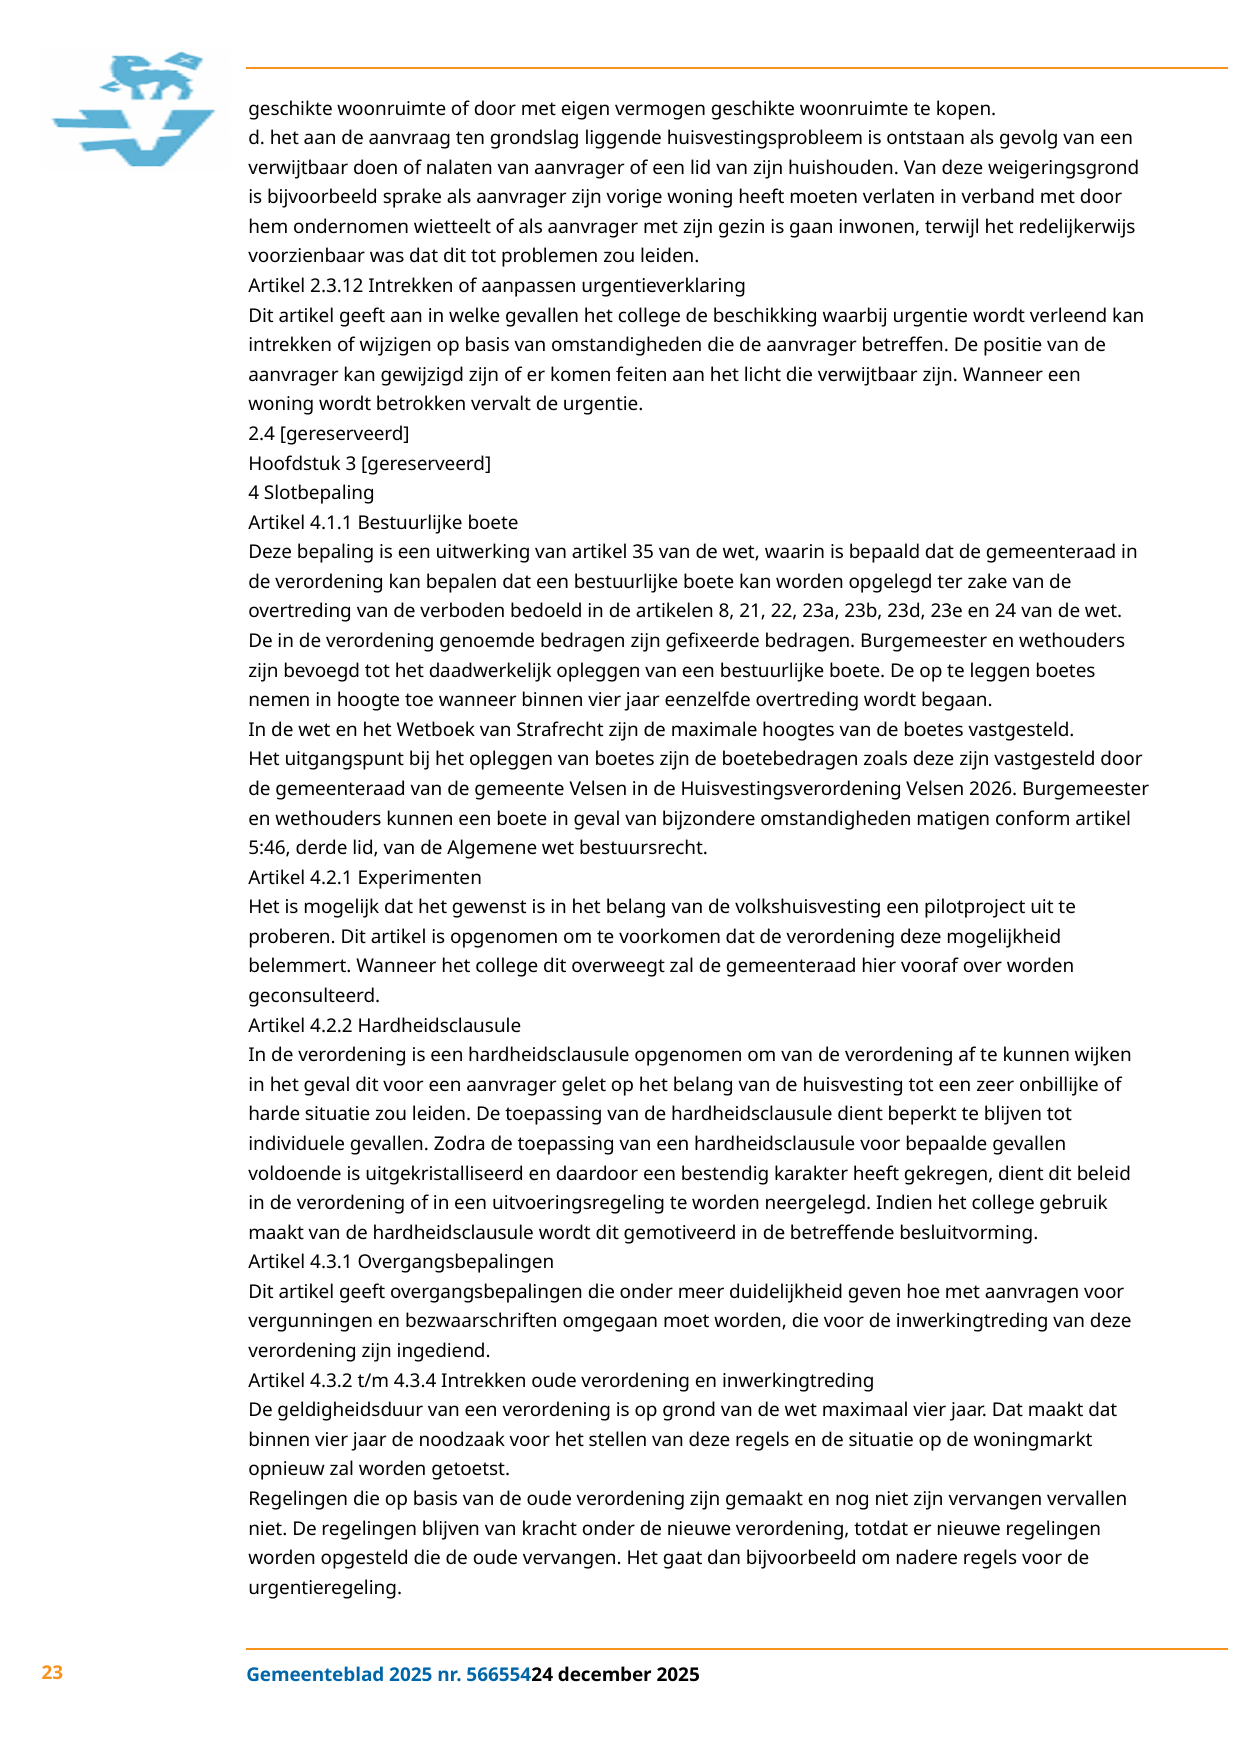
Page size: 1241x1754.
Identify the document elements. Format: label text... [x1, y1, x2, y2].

text Regelingen die op basis van de oude verordening zijn gemaakt en nog niet zijn vervangen vervallen niet. De regelingen blijven van kracht onder de nieuwe verordening, totdat er nieuwe regelingen worden opgesteld die de oude vervangen. Het gaat dan bijvoorbeeld om nadere regels voor de urgentieregeling. [248, 1485, 1152, 1600]
text Artikel 2.3.12 Intrekken of aanpassen urgentieverklaring [248, 272, 1152, 298]
text Artikel 4.3.1 Overgangsbepalingen [248, 1248, 1152, 1274]
text 4 Slotbepaling [248, 479, 1152, 505]
text Artikel 4.1.1 Bestuurlijke boete [248, 509, 1152, 535]
text Dit artikel geeft aan in welke gevallen het college de beschikking waarbij urgentie wordt verleend kan intrekken of wijzigen op basis van omstandigheden die de aanvrager betreffen. De positie van de aanvrager kan gewijzigd zijn of er komen feiten aan het licht die verwijtbaar zijn. Wanneer een woning wordt betrokken vervalt de urgentie. [248, 302, 1152, 416]
text Artikel 4.2.2 Hardheidsclausule [248, 1012, 1152, 1038]
text d. het aan de aanvraag ten grondslag liggende huisvestingsprobleem is ontstaan als gevolg van een verwijtbaar doen of nalaten van aanvrager of een lid van zijn huishouden. Van deze weigeringsgrond is bijvoorbeeld sprake als aanvrager zijn vorige woning heeft moeten verlaten in verband met door hem ondernomen wietteelt of als aanvrager met zijn gezin is gaan inwonen, terwijl het redelijkerwijs voorzienbaar was dat dit tot problemen zou leiden. [248, 124, 1152, 268]
picture [41, 47, 231, 172]
text Dit artikel geeft overgangsbepalingen die onder meer duidelijkheid geven hoe met aanvragen voor vergunningen en bezwaarschriften omgegaan moet worden, die voor de inwerkingtreding van deze verordening zijn ingediend. [248, 1278, 1152, 1363]
text In de wet en het Wetboek van Strafrecht zijn de maximale hoogtes van de boetes vastgesteld. [248, 716, 1152, 742]
text Artikel 4.2.1 Experimenten [248, 864, 1152, 890]
text In de verordening is een hardheidsclausule opgenomen om van de verordening af te kunnen wijken in het geval dit voor een aanvrager gelet op het belang van de huisvesting tot een zeer onbillijke of harde situatie zou leiden. De toepassing van de hardheidsclausule dient beperkt te blijven tot individuele gevallen. Zodra de toepassing van een hardheidsclausule voor bepaalde gevallen voldoende is uitgekristalliseerd en daardoor een bestendig karakter heeft gekregen, dient dit beleid in de verordening of in een uitvoeringsregeling te worden neergelegd. Indien het college gebruik maakt van de hardheidsclausule wordt dit gemotiveerd in de betreffende besluitvorming. [248, 1041, 1152, 1245]
text Het uitgangspunt bij het opleggen van boetes zijn de boetebedragen zoals deze zijn vastgesteld door de gemeenteraad van de gemeente Velsen in de Huisvestingsverordening Velsen 2026. Burgemeester en wethouders kunnen een boete in geval van bijzondere omstandigheden matigen conform artikel 5:46, derde lid, van de Algemene wet bestuursrecht. [248, 746, 1152, 860]
text De geldigheidsduur van een verordening is op grond van de wet maximaal vier jaar. Dat maakt dat binnen vier jaar de noodzaak voor het stellen van deze regels en de situatie op de woningmarkt opnieuw zal worden getoetst. [248, 1396, 1152, 1481]
text Hoofdstuk 3 [gereserveerd] [248, 450, 1152, 476]
text Deze bepaling is een uitwerking van artikel 35 van de wet, waarin is bepaald dat de gemeenteraad in de verordening kan bepalen dat een bestuurlijke boete kan worden opgelegd ter zake van de overtreding van de verboden bedoeld in de artikelen 8, 21, 22, 23a, 23b, 23d, 23e en 24 van de wet. De in de verordening genoemde bedragen zijn gefixeerde bedragen. Burgemeester en wethouders zijn bevoegd tot het daadwerkelijk opleggen van een bestuurlijke boete. De op te leggen boetes nemen in hoogte toe wanneer binnen vier jaar eenzelfde overtreding wordt begaan. [248, 538, 1152, 712]
text Het is mogelijk dat het gewenst is in het belang van de volkshuisvesting een pilotproject uit te proberen. Dit artikel is opgenomen om te voorkomen dat de verordening deze mogelijkheid belemmert. Wanneer het college dit overweegt zal de gemeenteraad hier vooraf over worden geconsulteerd. [248, 893, 1152, 1008]
text Artikel 4.3.2 t/m 4.3.4 Intrekken oude verordening en inwerkingtreding [248, 1367, 1152, 1393]
text geschikte woonruimte of door met eigen vermogen geschikte woonruimte te kopen. [248, 95, 1152, 121]
text 2.4 [gereserveerd] [248, 420, 1152, 446]
